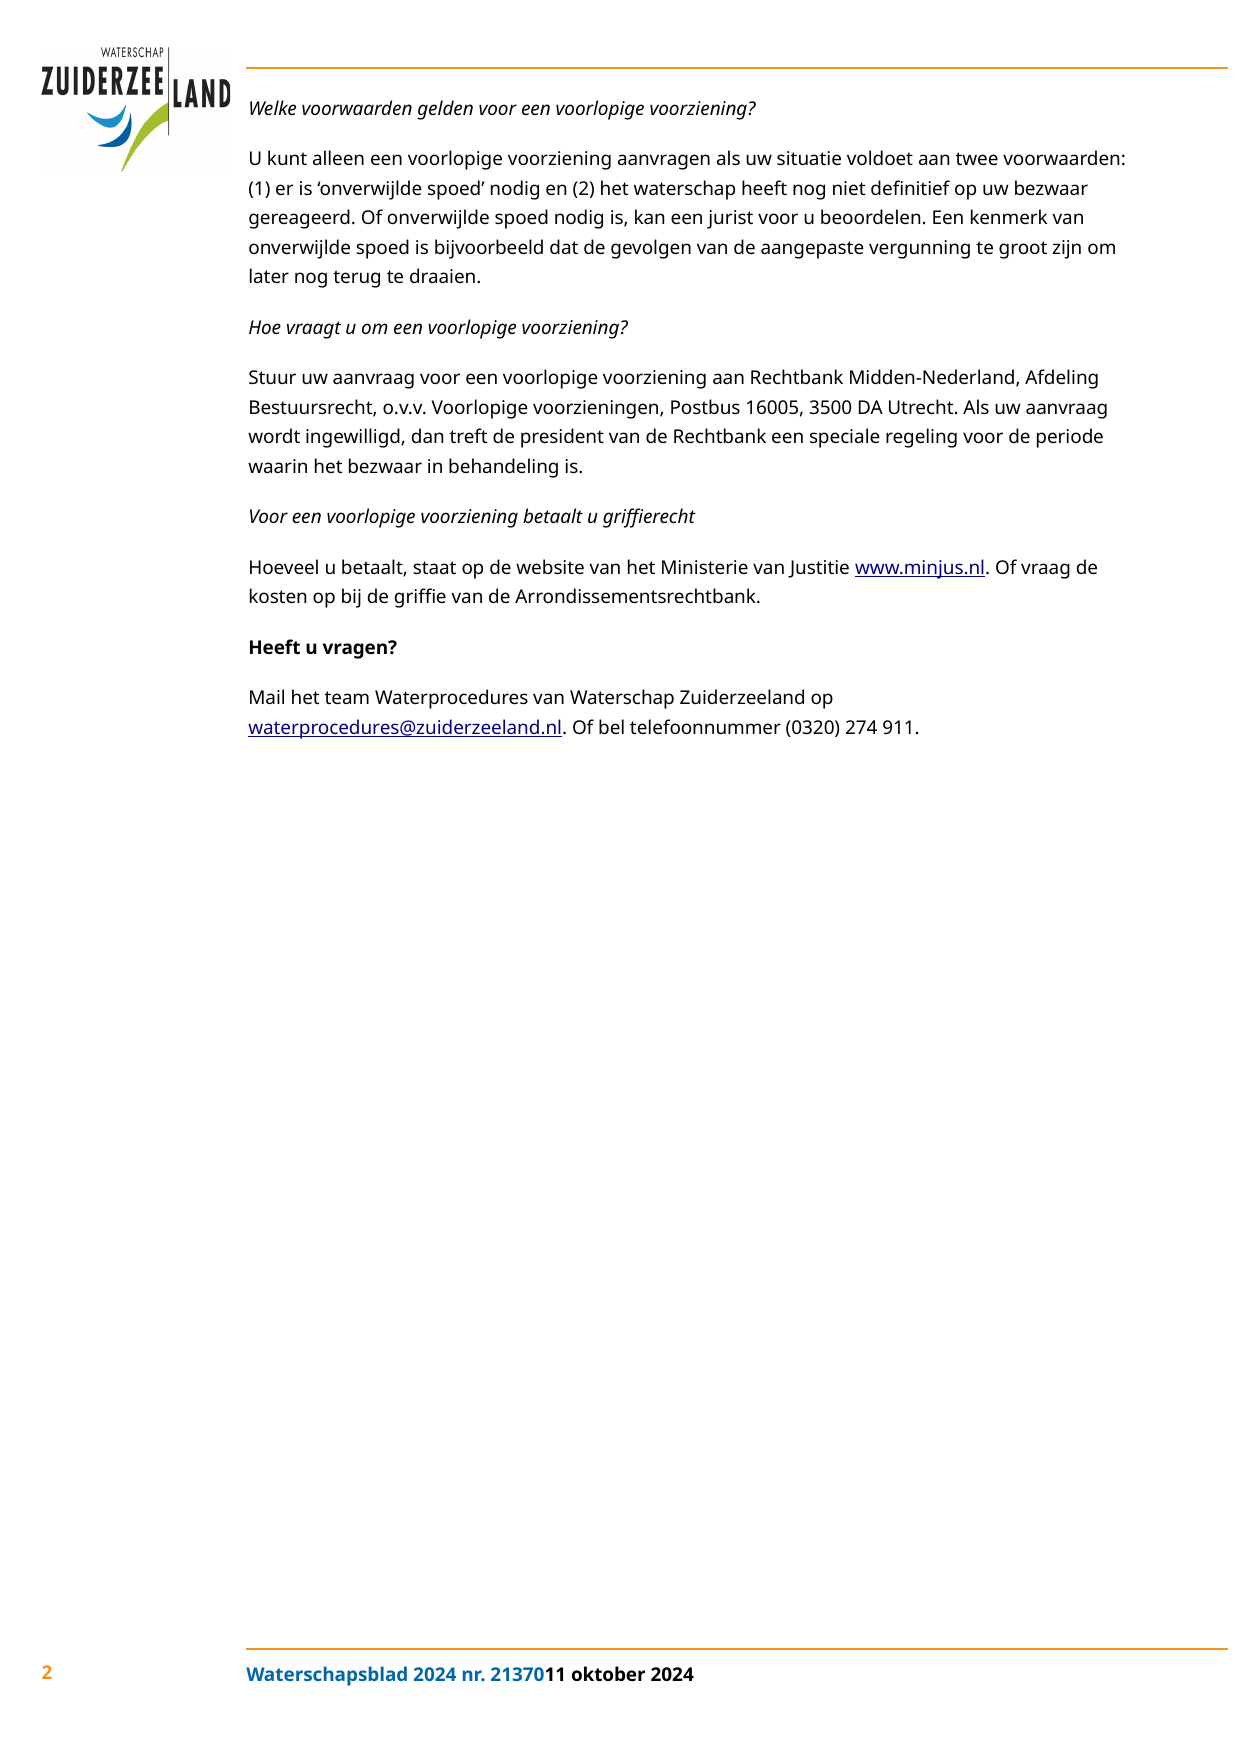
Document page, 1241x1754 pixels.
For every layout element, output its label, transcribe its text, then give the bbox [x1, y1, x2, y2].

text Heeft u vragen? [248, 634, 1152, 660]
picture [41, 47, 231, 172]
text Hoe vraagt u om een voorlopige voorziening? [248, 314, 1152, 340]
text Mail het team Waterprocedures van Waterschap Zuiderzeeland op waterprocedures@zuiderzeeland.nl. Of bel telefoonnummer (0320) 274 911. [248, 684, 1152, 740]
text Hoeveel u betaalt, staat op de website van het Ministerie van Justitie www.minjus.nl. Of vraag de kosten op bij de griffie van de Arrondissementsrechtbank. [248, 554, 1152, 609]
text U kunt alleen een voorlopige voorziening aanvragen als uw situatie voldoet aan twee voorwaarden: (1) er is ‘onverwijlde spoed’ nodig en (2) het waterschap heeft nog niet definitief op uw bezwaar gereageerd. Of onverwijlde spoed nodig is, kan een jurist voor u beoordelen. Een kenmerk van onverwijlde spoed is bijvoorbeeld dat de gevolgen van de aangepaste vergunning te groot zijn om later nog terug te draaien. [248, 145, 1152, 289]
text Voor een voorlopige voorziening betaalt u griffierecht [248, 503, 1152, 529]
text Welke voorwaarden gelden voor een voorlopige voorziening? [248, 95, 1152, 121]
text Stuur uw aanvraag voor een voorlopige voorziening aan Rechtbank Midden-Nederland, Afdeling Bestuursrecht, o.v.v. Voorlopige voorzieningen, Postbus 16005, 3500 DA Utrecht. Als uw aanvraag wordt ingewilligd, dan treft de president van de Rechtbank een speciale regeling voor de periode waarin het bezwaar in behandeling is. [248, 364, 1152, 479]
